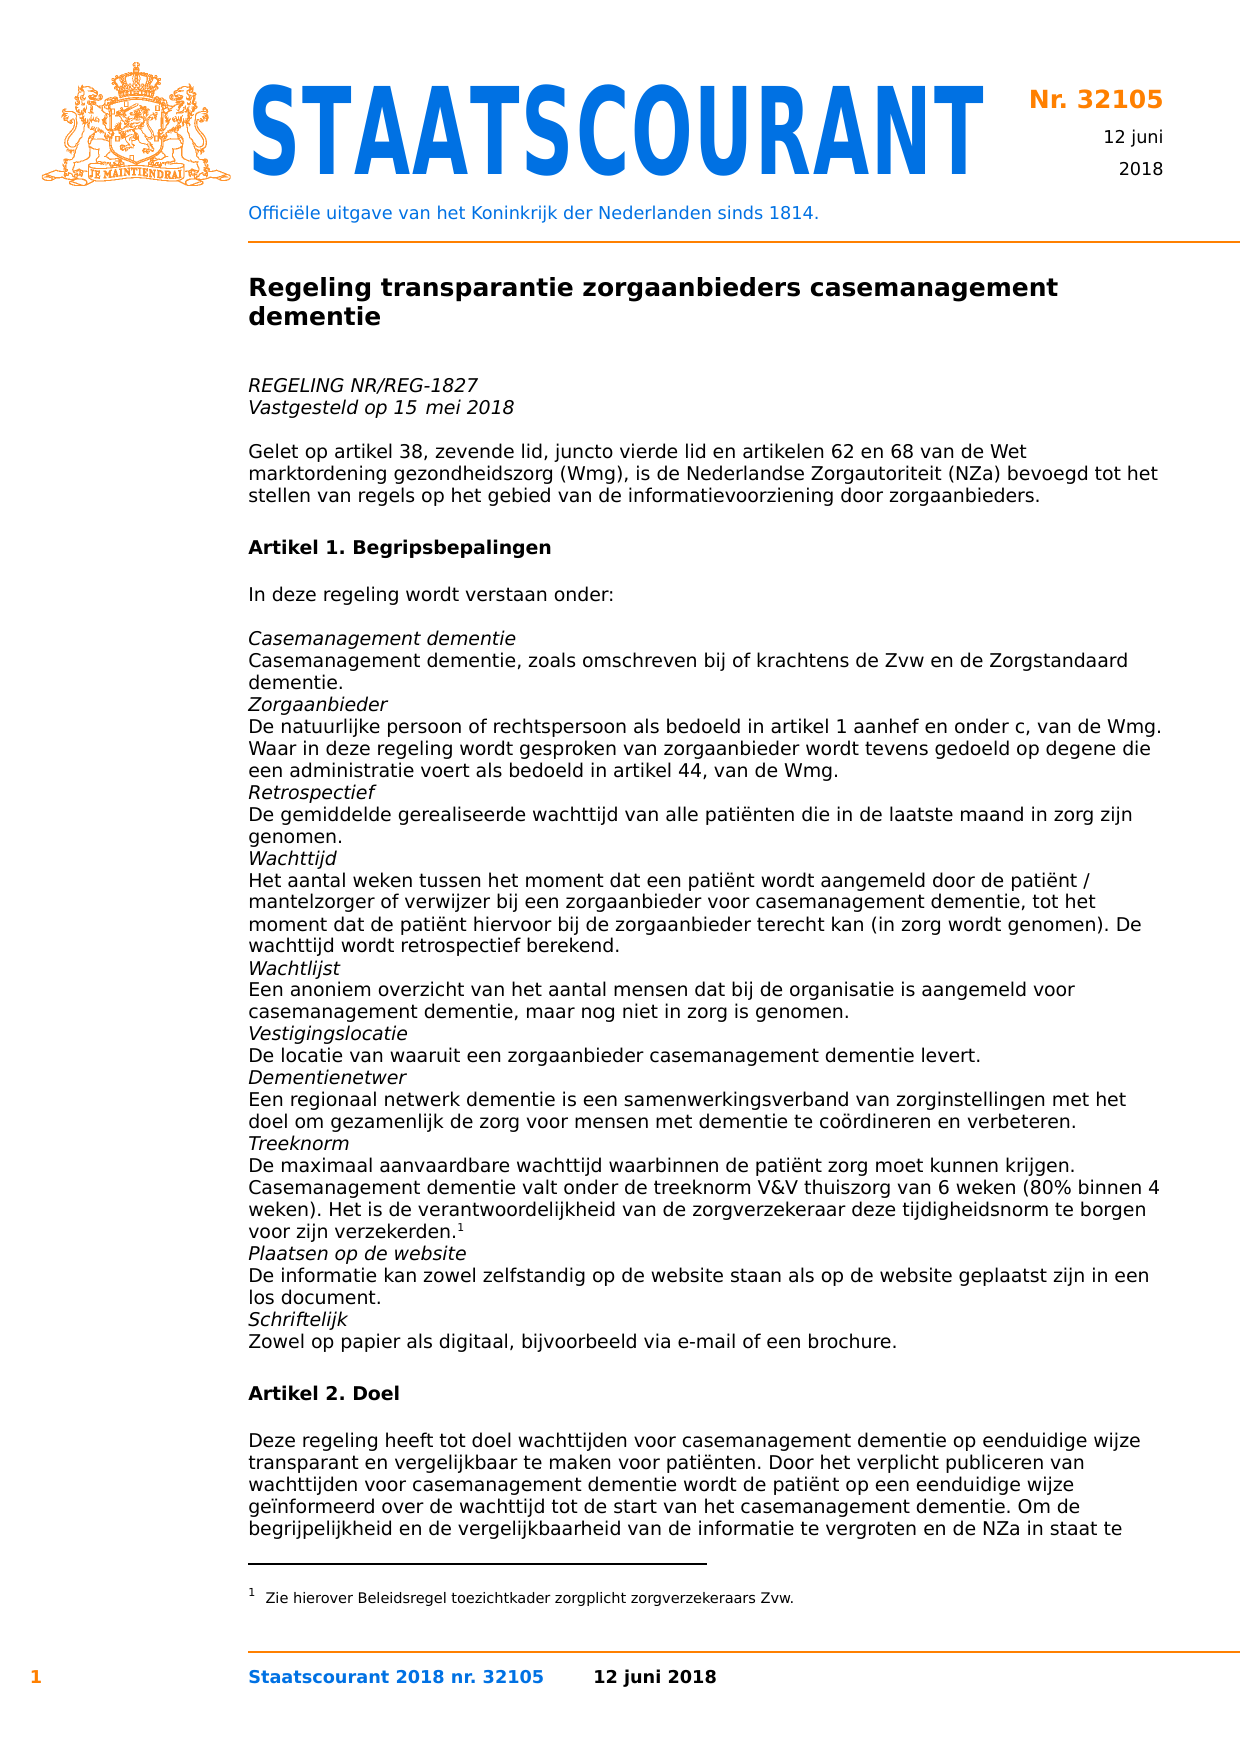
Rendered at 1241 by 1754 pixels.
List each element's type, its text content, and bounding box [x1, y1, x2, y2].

text Retrospectief [248, 782, 1163, 803]
text Wachtlijst [248, 957, 1163, 979]
text De informatie kan zowel zelfstandig op de website staan als op de website geplaatst zijn in een los document. [248, 1265, 1163, 1309]
text Vastgesteld op 15 mei 2018 [248, 397, 1163, 419]
text Dementienetwer [248, 1067, 1163, 1089]
text De gemiddelde gerealiseerde wachttijd van alle patiënten die in de laatste maand in zorg zijn genomen. [248, 803, 1163, 847]
subtitle Artikel 2. Doel [248, 1383, 1163, 1405]
text Zorgaanbieder [248, 694, 1163, 716]
picture [41, 62, 231, 186]
text Deze regeling heeft tot doel wachttijden voor casemanagement dementie op eenduidige wijze transparant en vergelijkbaar te maken voor patiënten. Door het verplicht publiceren van wachttijden voor casemanagement dementie wordt de patiënt op een eenduidige wijze geïnformeerd over de wachttijd tot de start van het casemanagement dementie. Om de begrijpelijkheid en de vergelijkbaarheid van de informatie te vergroten en de NZa in staat te [248, 1430, 1163, 1540]
table_cell 12 juni [998, 121, 1240, 153]
table_header [25, 62, 248, 241]
text In deze regeling wordt verstaan onder: [248, 584, 1163, 606]
text De maximaal aanvaardbare wachttijd waarbinnen de patiënt zorg moet kunnen krijgen. Casemanagement dementie valt onder de treeknorm V&V thuiszorg van 6 weken (80% binnen 4 weken). Het is de verantwoordelijkheid van de zorgverzekeraar deze tijdigheidsnorm te borgen voor zijn verzekerden. [248, 1155, 1163, 1243]
text Gelet op artikel 38, zevende lid, juncto vierde lid en artikelen 62 en 68 van de Wet marktordening gezondheidszorg (Wmg), is de Nederlandse Zorgautoriteit (NZa) bevoegd tot het stellen van regels op het gebied van de informatievoorziening door zorgaanbieders. [248, 441, 1163, 507]
text Casemanagement dementie, zoals omschreven bij of krachtens de Zvw en de Zorgstandaard dementie. [248, 650, 1163, 694]
subtitle Regeling transparantie zorgaanbieders casemanagement dementie [248, 273, 1163, 331]
text Vestigingslocatie [248, 1023, 1163, 1045]
subtitle Artikel 1. Begripsbepalingen [248, 537, 1163, 559]
table_cell 2018 [998, 153, 1240, 203]
text REGELING NR/REG-1827 [248, 375, 1163, 397]
table_header STAATSCOURANT [248, 62, 998, 203]
table_header Nr. 32105 [998, 62, 1240, 121]
text De locatie van waaruit een zorgaanbieder casemanagement dementie levert. [248, 1045, 1163, 1067]
text Plaatsen op de website [248, 1243, 1163, 1265]
text Een regionaal netwerk dementie is een samenwerkingsverband van zorginstellingen met het doel om gezamenlijk de zorg voor mensen met dementie te coördineren en verbeteren. [248, 1089, 1163, 1133]
text Zie hierover Beleidsregel toezichtkader zorgplicht zorgverzekeraars Zvw. [248, 1586, 1163, 1608]
text Wachttijd [248, 847, 1163, 869]
table_cell Officiële uitgave van het Koninkrijk der Nederlanden sinds 1814. [248, 203, 1240, 241]
text Het aantal weken tussen het moment dat een patiënt wordt aangemeld door de patiënt / mantelzorger of verwijzer bij een zorgaanbieder voor casemanagement dementie, tot het moment dat de patiënt hiervoor bij de zorgaanbieder terecht kan (in zorg wordt genomen). De wachttijd wordt retrospectief berekend. [248, 869, 1163, 957]
text Treeknorm [248, 1133, 1163, 1155]
text Een anoniem overzicht van het aantal mensen dat bij de organisatie is aangemeld voor casemanagement dementie, maar nog niet in zorg is genomen. [248, 979, 1163, 1023]
text Zowel op papier als digitaal, bijvoorbeeld via e-mail of een brochure. [248, 1331, 1163, 1353]
text Casemanagement dementie [248, 628, 1163, 650]
text Schriftelijk [248, 1309, 1163, 1331]
text De natuurlijke persoon of rechtspersoon als bedoeld in artikel 1 aanhef en onder c, van de Wmg. [248, 716, 1163, 738]
text Waar in deze regeling wordt gesproken van zorgaanbieder wordt tevens gedoeld op degene die een administratie voert als bedoeld in artikel 44, van de Wmg. [248, 738, 1163, 782]
